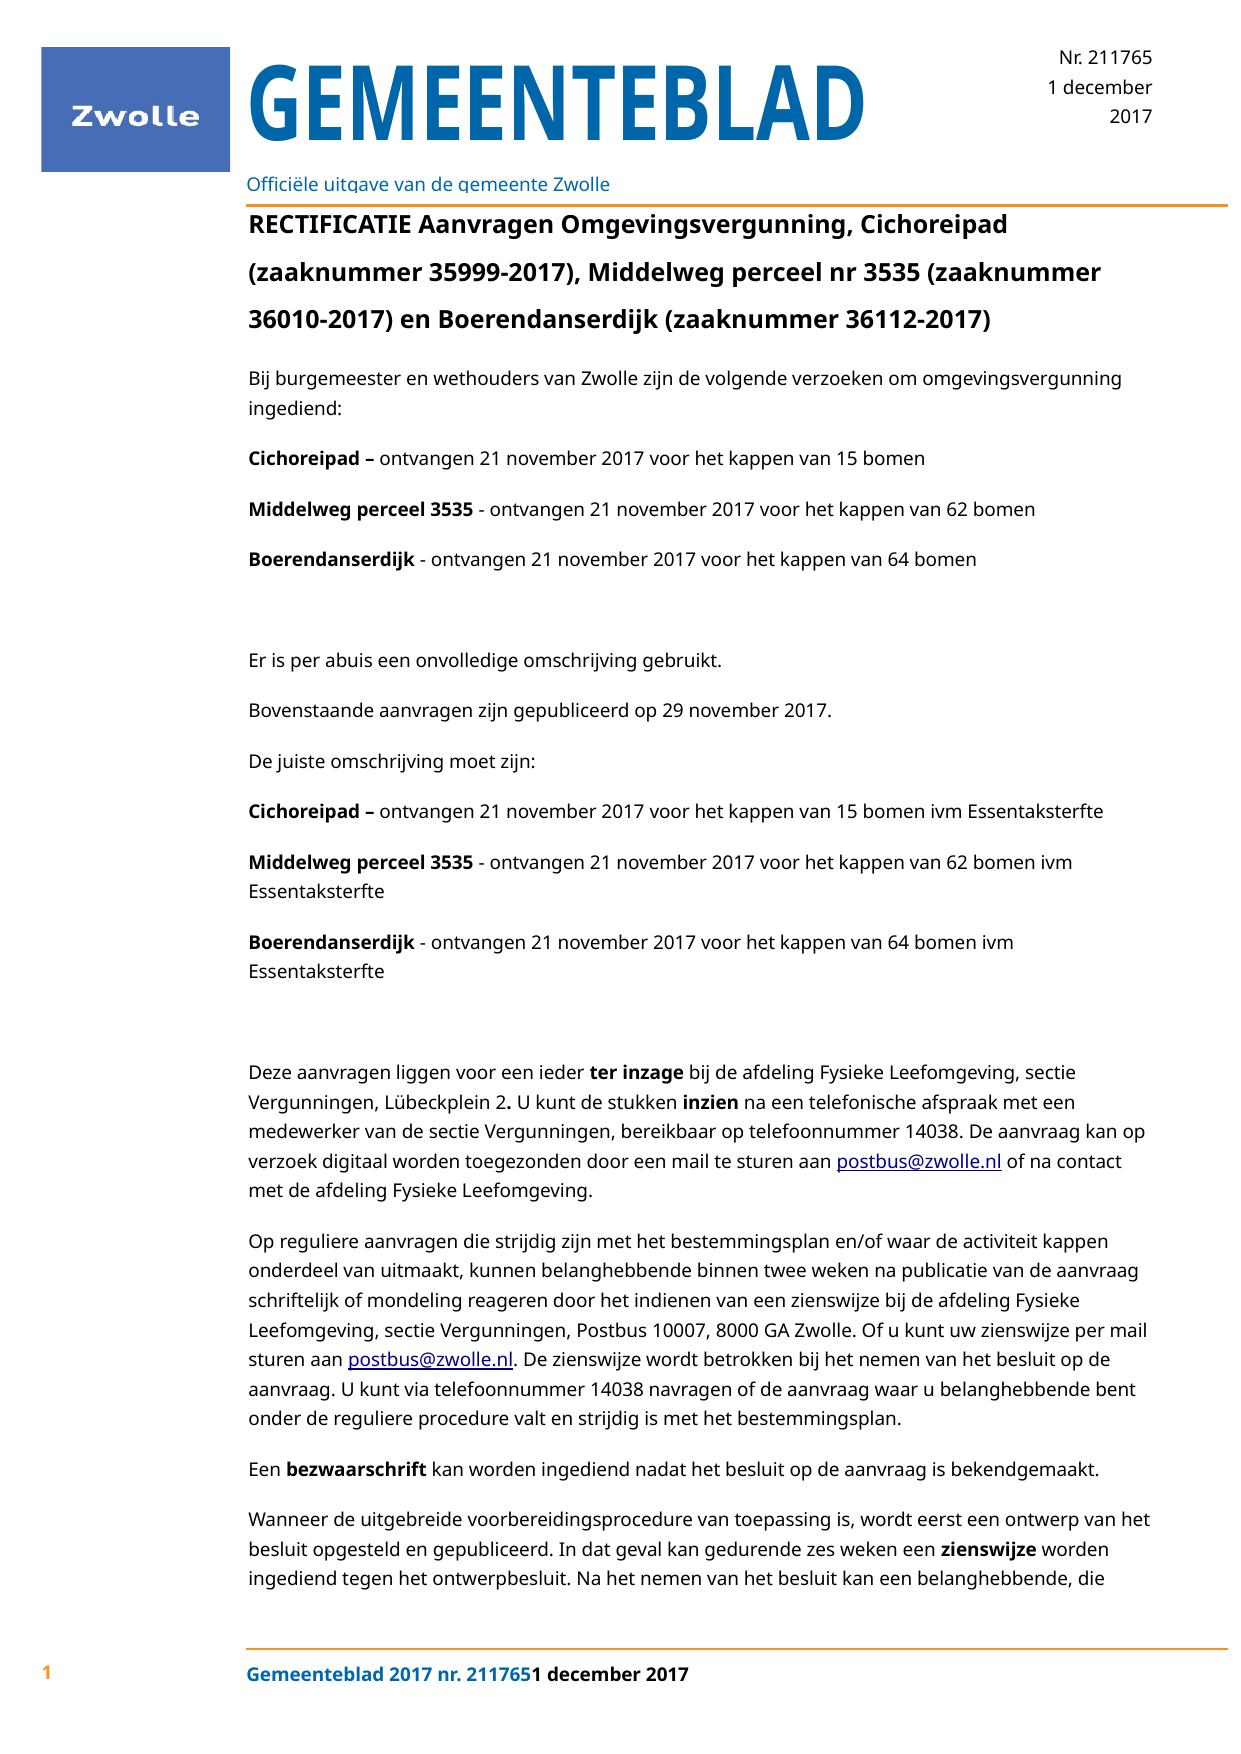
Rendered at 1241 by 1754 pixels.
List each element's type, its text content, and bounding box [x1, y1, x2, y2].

text Cichoreipad – ontvangen 21 november 2017 voor het kappen van 15 bomen ivm Essentaksterfte [248, 798, 1152, 824]
text Boerendanserdijk - ontvangen 21 november 2017 voor het kappen van 64 bomen ivm Essentaksterfte [248, 929, 1152, 984]
text Er is per abuis een onvolledige omschrijving gebruikt. [248, 647, 1152, 673]
text Cichoreipad – ontvangen 21 november 2017 voor het kappen van 15 bomen [248, 446, 1152, 471]
text Bij burgemeester en wethouders van Zwolle zijn de volgende verzoeken om omgevingsvergunning ingediend: [248, 366, 1152, 421]
text RECTIFICATIE Aanvragen Omgevingsvergunning, Cichoreipad (zaaknummer 35999-2017), Middelweg perceel nr 3535 (zaaknummer 36010-2017) en Boerendanserdijk (zaaknummer 36112-2017) [248, 207, 1152, 336]
text Bovenstaande aanvragen zijn gepubliceerd op 29 november 2017. [248, 698, 1152, 723]
text Wanneer de uitgebreide voorbereidingsprocedure van toepassing is, wordt eerst een ontwerp van het besluit opgesteld en gepubliceerd. In dat geval kan gedurende zes weken een zienswijze worden ingediend tegen het ontwerpbesluit. Na het nemen van het besluit kan een belanghebbende, die [248, 1506, 1152, 1591]
text Middelweg perceel 3535 - ontvangen 21 november 2017 voor het kappen van 62 bomen ivm Essentaksterfte [248, 849, 1152, 904]
text Op reguliere aanvragen die strijdig zijn met het bestemmingsplan en/of waar de activiteit kappen onderdeel van uitmaakt, kunnen belanghebbende binnen twee weken na publicatie van de aanvraag schriftelijk of mondeling reageren door het indienen van een zienswijze bij de afdeling Fysieke Leefomgeving, sectie Vergunningen, Postbus 10007, 8000 GA Zwolle. Of u kunt uw zienswijze per mail sturen aan postbus@zwolle.nl. De zienswijze wordt betrokken bij het nemen van het besluit op de aanvraag. U kunt via telefoonnummer 14038 navragen of de aanvraag waar u belanghebbende bent onder de reguliere procedure valt en strijdig is met het bestemmingsplan. [248, 1228, 1152, 1431]
text Deze aanvragen liggen voor een ieder ter inzage bij de afdeling Fysieke Leefomgeving, sectie Vergunningen, Lübeckplein 2. U kunt de stukken inzien na een telefonische afspraak met een medewerker van de sectie Vergunningen, bereikbaar op telefoonnummer 14038. De aanvraag kan op verzoek digitaal worden toegezonden door een mail te sturen aan postbus@zwolle.nl of na contact met de afdeling Fysieke Leefomgeving. [248, 1059, 1152, 1203]
text Middelweg perceel 3535 - ontvangen 21 november 2017 voor het kappen van 62 bomen [248, 496, 1152, 522]
text De juiste omschrijving moet zijn: [248, 748, 1152, 774]
picture [41, 47, 231, 172]
text Een bezwaarschrift kan worden ingediend nadat het besluit op de aanvraag is bekendgemaakt. [248, 1456, 1152, 1482]
text Boerendanserdijk - ontvangen 21 november 2017 voor het kappen van 64 bomen [248, 546, 1152, 572]
